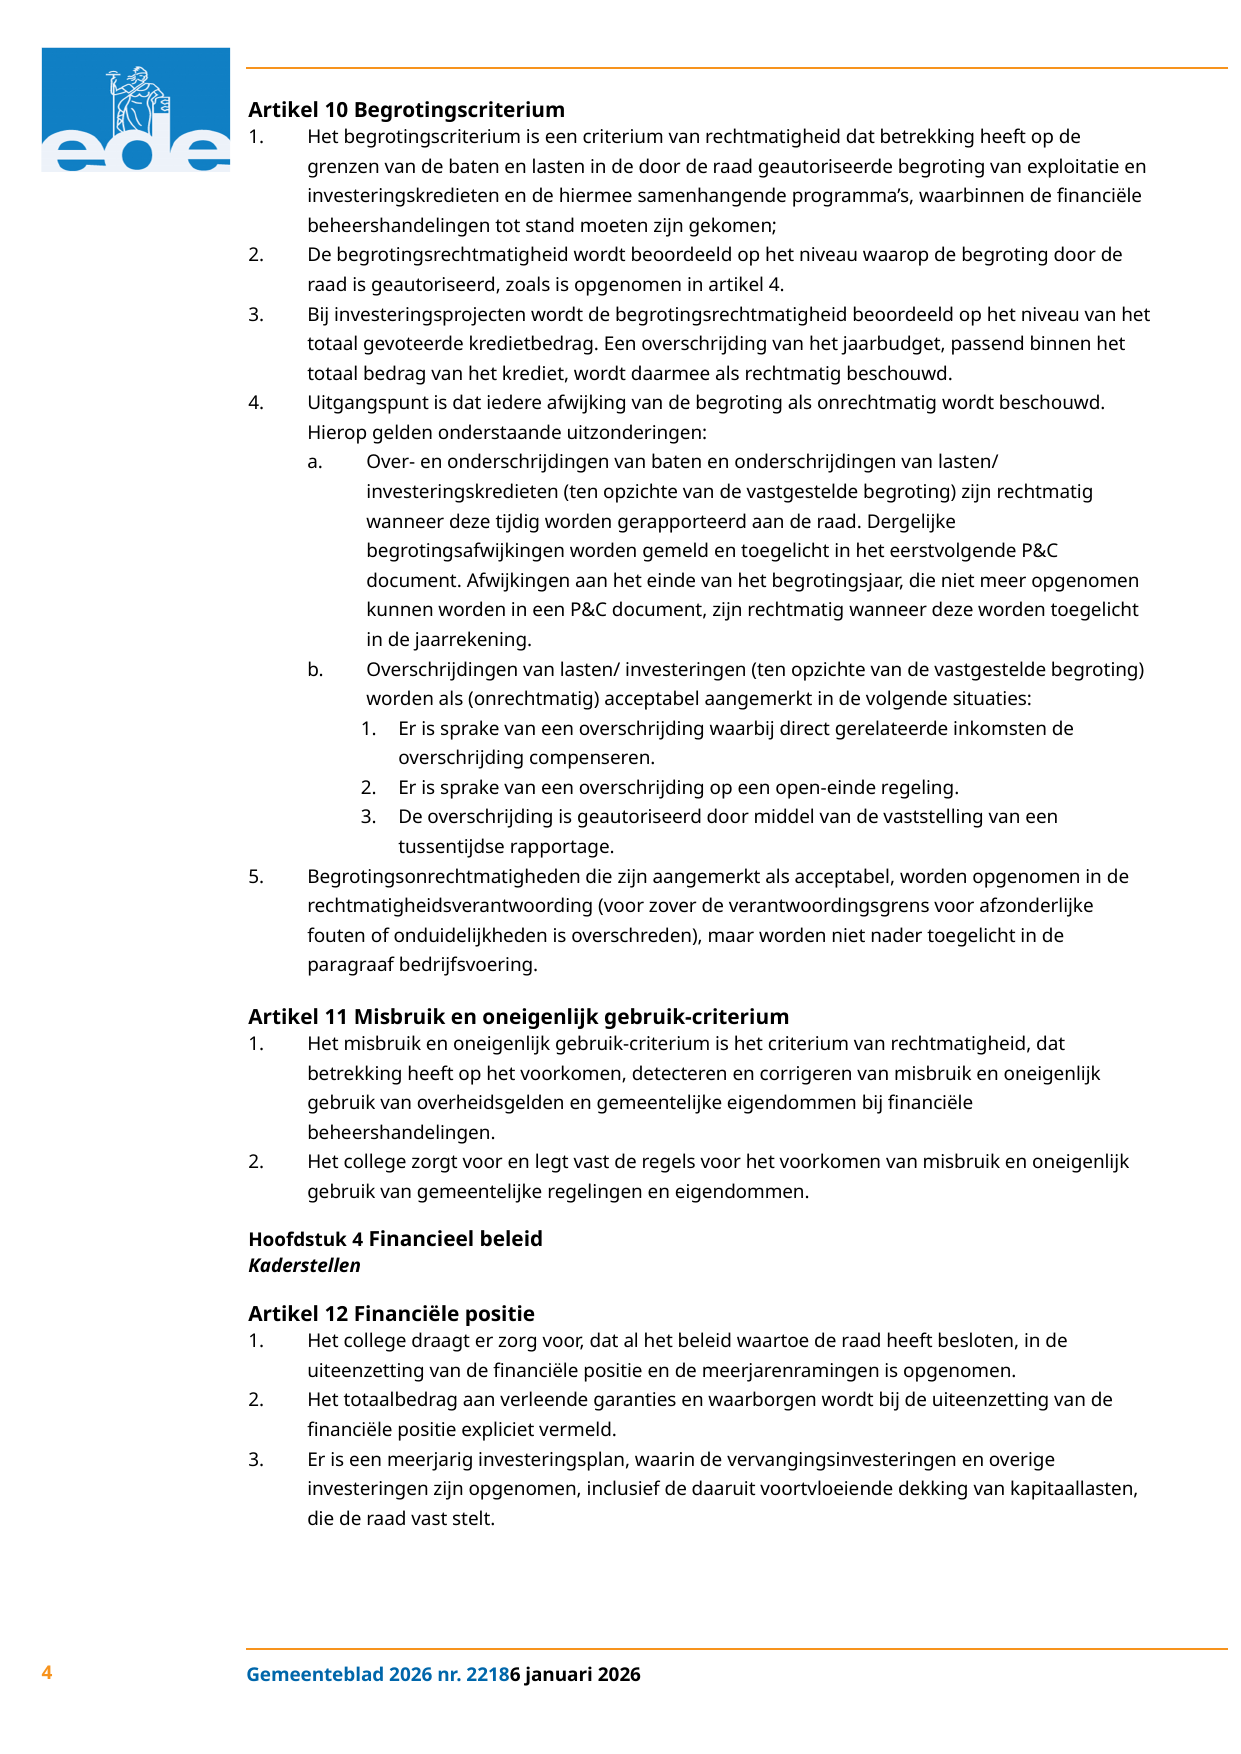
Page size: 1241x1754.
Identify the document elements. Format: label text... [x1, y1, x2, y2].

list Het college zorgt voor en legt vast de regels voor het voorkomen van misbruik en oneigenlijk gebruik van gemeentelijke regelingen en eigendommen. [248, 1149, 1152, 1204]
list De overschrijding is geautoriseerd door middel van de vaststelling van een tussentijdse rapportage. [361, 804, 1152, 859]
list Er is een meerjarig investeringsplan, waarin de vervangingsinvesteringen en overige investeringen zijn opgenomen, inclusief de daaruit voortvloeiende dekking van kapitaallasten, die de raad vast stelt. [248, 1446, 1152, 1531]
list Overschrijdingen van lasten/ investeringen (ten opzichte van de vastgestelde begroting) worden als (onrechtmatig) acceptabel aangemerkt in de volgende situaties: [307, 656, 1152, 711]
list Begrotingsonrechtmatigheden die zijn aangemerkt als acceptabel, worden opgenomen in de rechtmatigheidsverantwoording (voor zover de verantwoordingsgrens voor afzonderlijke fouten of onduidelijkheden is overschreden), maar worden niet nader toegelicht in de paragraaf bedrijfsvoering. [248, 863, 1152, 977]
text Hoofdstuk 4 Financieel beleid [248, 1224, 1152, 1252]
text Artikel 11 Misbruik en oneigenlijk gebruik-criterium [248, 1002, 1152, 1030]
list Het totaalbedrag aan verleende garanties en waarborgen wordt bij de uiteenzetting van de financiële positie expliciet vermeld. [248, 1387, 1152, 1442]
list Het misbruik en oneigenlijk gebruik-criterium is het criterium van rechtmatigheid, dat betrekking heeft op het voorkomen, detecteren en corrigeren van misbruik en oneigenlijk gebruik van overheidsgelden en gemeentelijke eigendommen bij financiële beheershandelingen. [248, 1030, 1152, 1145]
list Er is sprake van een overschrijding waarbij direct gerelateerde inkomsten de overschrijding compenseren. [361, 715, 1152, 770]
text Kaderstellen [248, 1252, 1152, 1278]
list Over- en onderschrijdingen van baten en onderschrijdingen van lasten/ investeringskredieten (ten opzichte van de vastgestelde begroting) zijn rechtmatig wanneer deze tijdig worden gerapporteerd aan de raad. Dergelijke begrotingsafwijkingen worden gemeld en toegelicht in het eerstvolgende P&C document. Afwijkingen aan het einde van het begrotingsjaar, die niet meer opgenomen kunnen worden in een P&C document, zijn rechtmatig wanneer deze worden toegelicht in de jaarrekening. [307, 449, 1152, 652]
list Er is sprake van een overschrijding op een open-einde regeling. [361, 774, 1152, 800]
list Bij investeringsprojecten wordt de begrotingsrechtmatigheid beoordeeld op het niveau van het totaal gevoteerde kredietbedrag. Een overschrijding van het jaarbudget, passend binnen het totaal bedrag van het krediet, wordt daarmee als rechtmatig beschouwd. [248, 301, 1152, 386]
list Het college draagt er zorg voor, dat al het beleid waartoe de raad heeft besloten, in de uiteenzetting van de financiële positie en de meerjarenramingen is opgenomen. [248, 1327, 1152, 1383]
text Artikel 10 Begrotingscriterium [248, 95, 1152, 123]
text Artikel 12 Financiële positie [248, 1299, 1152, 1327]
list De begrotingsrechtmatigheid wordt beoordeeld op het niveau waarop de begroting door de raad is geautoriseerd, zoals is opgenomen in artikel 4. [248, 242, 1152, 297]
list Uitgangspunt is dat iedere afwijking van de begroting als onrechtmatig wordt beschouwd. Hierop gelden onderstaande uitzonderingen: [248, 389, 1152, 445]
picture [41, 47, 231, 172]
list Het begrotingscriterium is een criterium van rechtmatigheid dat betrekking heeft op de grenzen van de baten en lasten in de door de raad geautoriseerde begroting van exploitatie en investeringskredieten en de hiermee samenhangende programma’s, waarbinnen de financiële beheershandelingen tot stand moeten zijn gekomen; [248, 123, 1152, 238]
